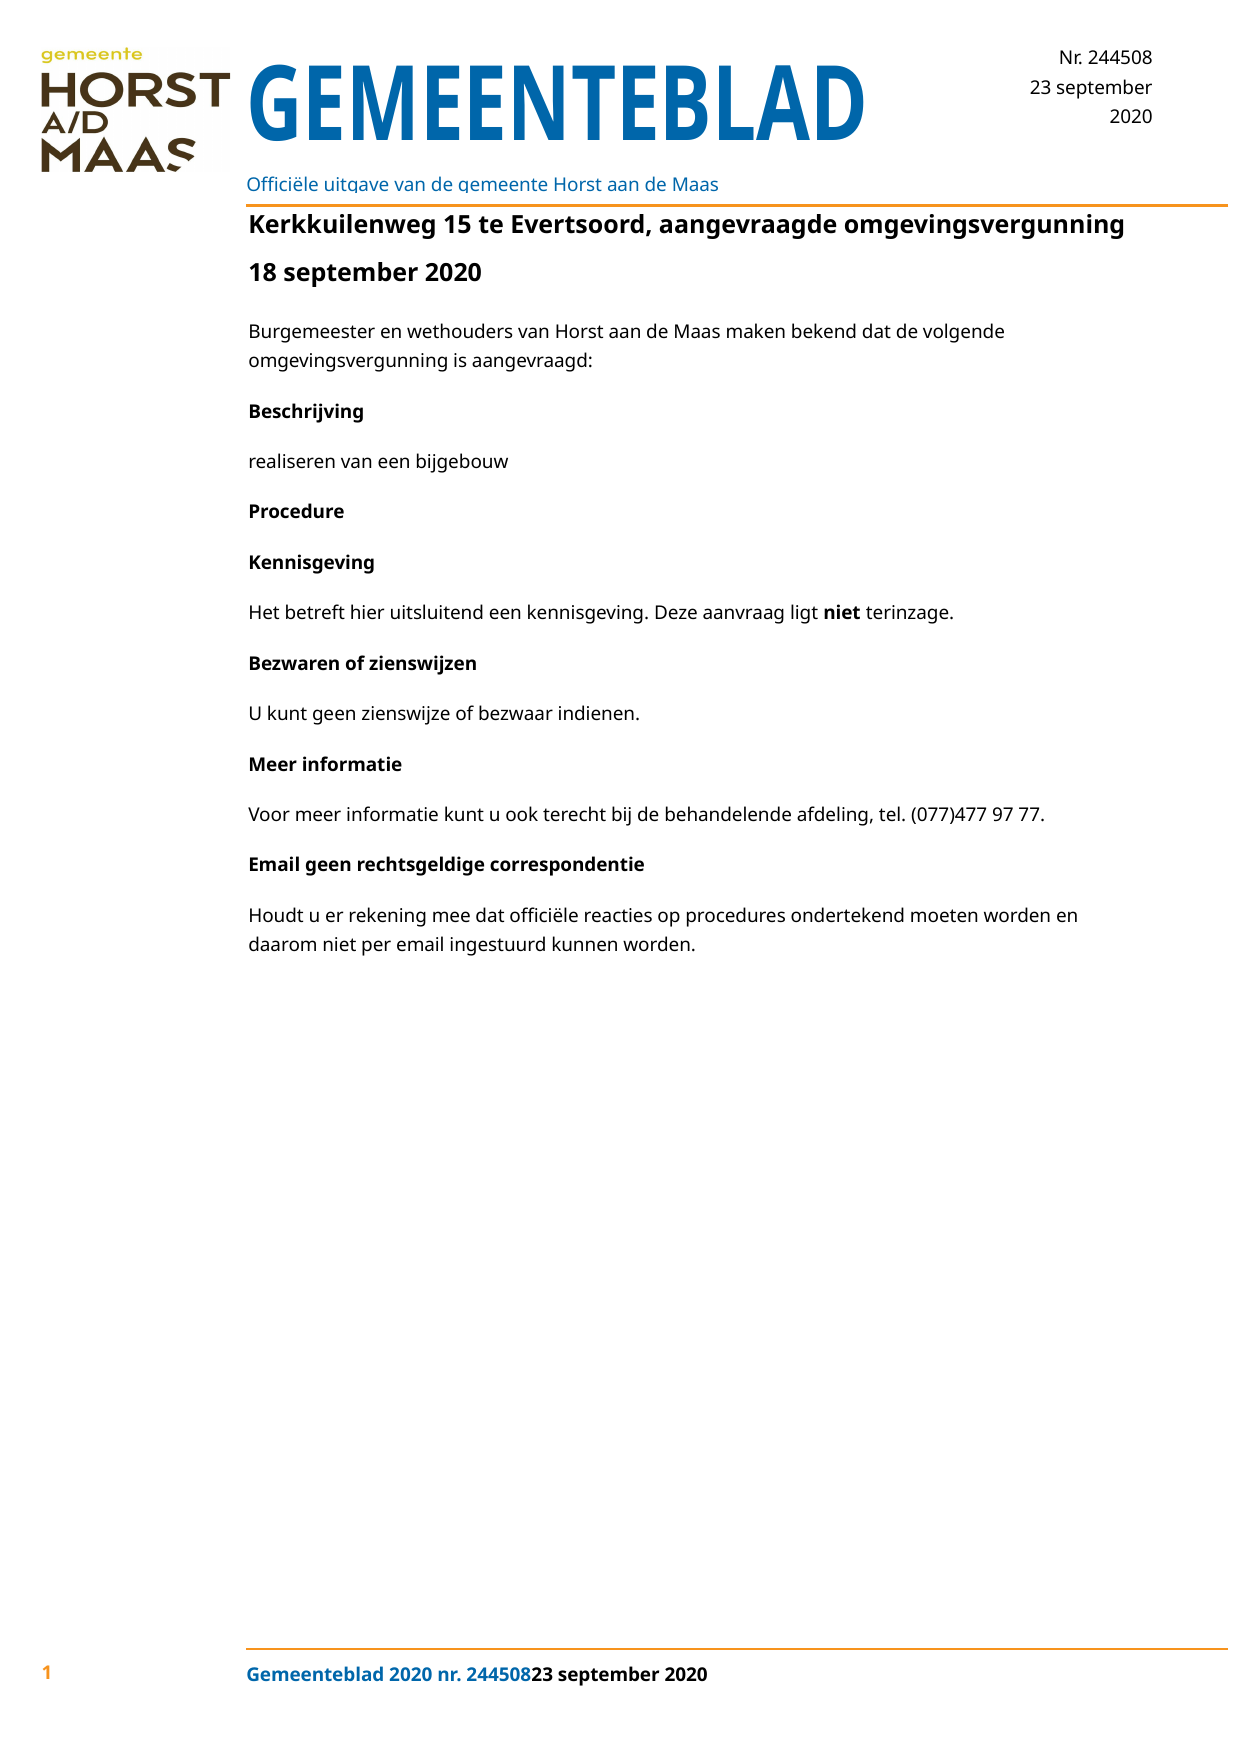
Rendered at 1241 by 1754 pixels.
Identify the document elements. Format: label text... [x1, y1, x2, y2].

text Houdt u er rekening mee dat officiële reacties op procedures ondertekend moeten worden en daarom niet per email ingestuurd kunnen worden. [248, 902, 1152, 957]
text Burgemeester en wethouders van Horst aan de Maas maken bekend dat de volgende omgevingsvergunning is aangevraagd: [248, 318, 1152, 373]
text Beschrijving [248, 398, 1152, 424]
text Kerkkuilenweg 15 te Evertsoord, aangevraagde omgevingsvergunning 18 september 2020 [248, 207, 1152, 288]
text Bezwaren of zienswijzen [248, 650, 1152, 676]
text Het betreft hier uitsluitend een kennisgeving. Deze aanvraag ligt niet terinzage. [248, 599, 1152, 625]
text Kennisgeving [248, 549, 1152, 575]
text Meer informatie [248, 751, 1152, 777]
text Email geen rechtsgeldige correspondentie [248, 852, 1152, 877]
text Voor meer informatie kunt u ook terecht bij de behandelende afdeling, tel. (077)477 97 77. [248, 801, 1152, 827]
picture [41, 47, 231, 172]
text Procedure [248, 499, 1152, 524]
text U kunt geen zienswijze of bezwaar indienen. [248, 700, 1152, 726]
text realiseren van een bijgebouw [248, 448, 1152, 474]
